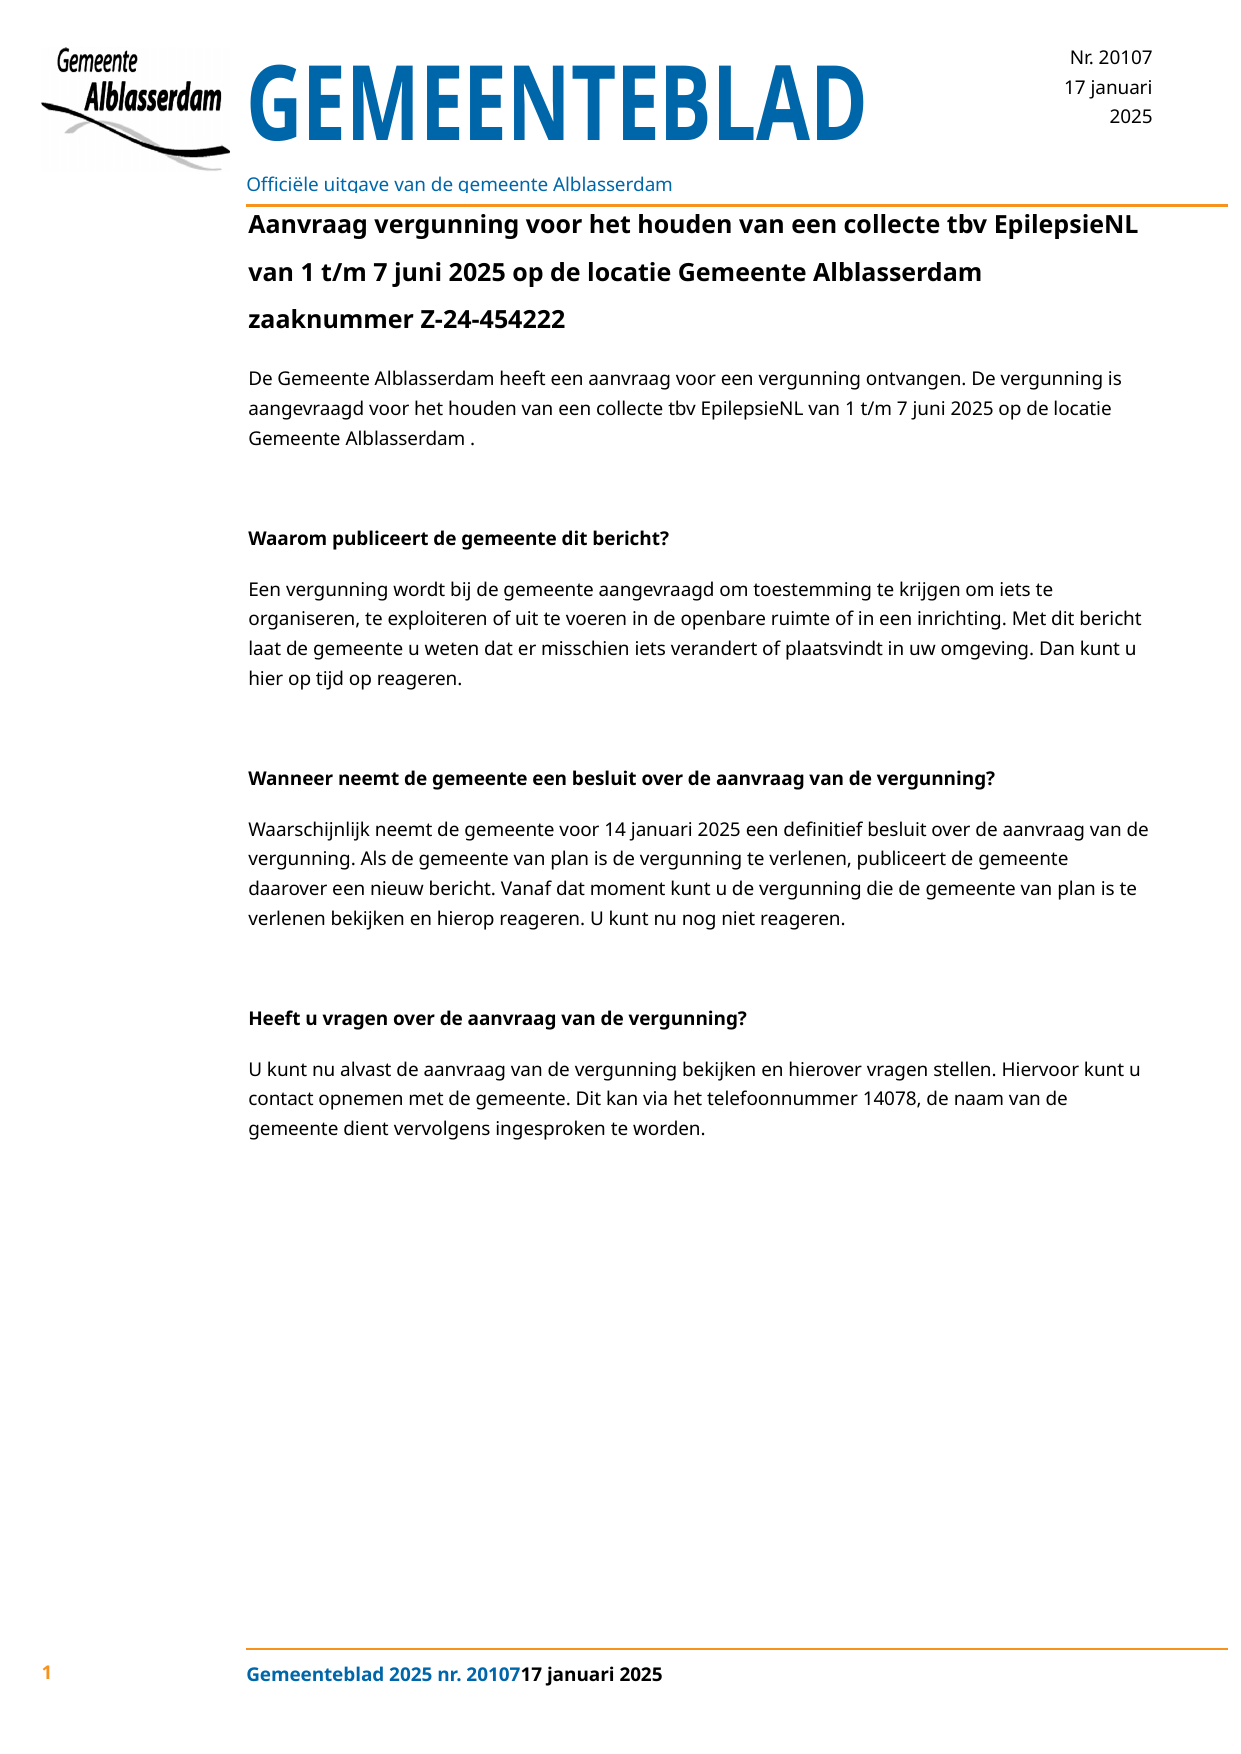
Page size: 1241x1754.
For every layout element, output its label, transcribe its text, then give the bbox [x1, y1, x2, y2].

text Wanneer neemt de gemeente een besluit over de aanvraag van de vergunning? [248, 766, 1152, 791]
text Aanvraag vergunning voor het houden van een collecte tbv EpilepsieNL van 1 t/m 7 juni 2025 op de locatie Gemeente Alblasserdam zaaknummer Z-24-454222 [248, 207, 1152, 336]
text Waarschijnlijk neemt de gemeente voor 14 januari 2025 een definitief besluit over de aanvraag van de vergunning. Als de gemeente van plan is de vergunning te verlenen, publiceert de gemeente daarover een nieuw bericht. Vanaf dat moment kunt u de vergunning die de gemeente van plan is te verlenen bekijken en hierop reageren. U kunt nu nog niet reageren. [248, 816, 1152, 930]
text U kunt nu alvast de aanvraag van de vergunning bekijken en hierover vragen stellen. Hiervoor kunt u contact opnemen met de gemeente. Dit kan via het telefoonnummer 14078, de naam van de gemeente dient vervolgens ingesproken te worden. [248, 1056, 1152, 1141]
text De Gemeente Alblasserdam heeft een aanvraag voor een vergunning ontvangen. De vergunning is aangevraagd voor het houden van een collecte tbv EpilepsieNL van 1 t/m 7 juni 2025 op de locatie Gemeente Alblasserdam . [248, 366, 1152, 450]
text Heeft u vragen over de aanvraag van de vergunning? [248, 1006, 1152, 1031]
text Een vergunning wordt bij de gemeente aangevraagd om toestemming te krijgen om iets te organiseren, te exploiteren of uit te voeren in de openbare ruimte of in een inrichting. Met dit bericht laat de gemeente u weten dat er misschien iets verandert of plaatsvindt in uw omgeving. Dan kunt u hier op tijd op reageren. [248, 576, 1152, 690]
text Waarom publiceert de gemeente dit bericht? [248, 526, 1152, 551]
picture [41, 47, 231, 172]
